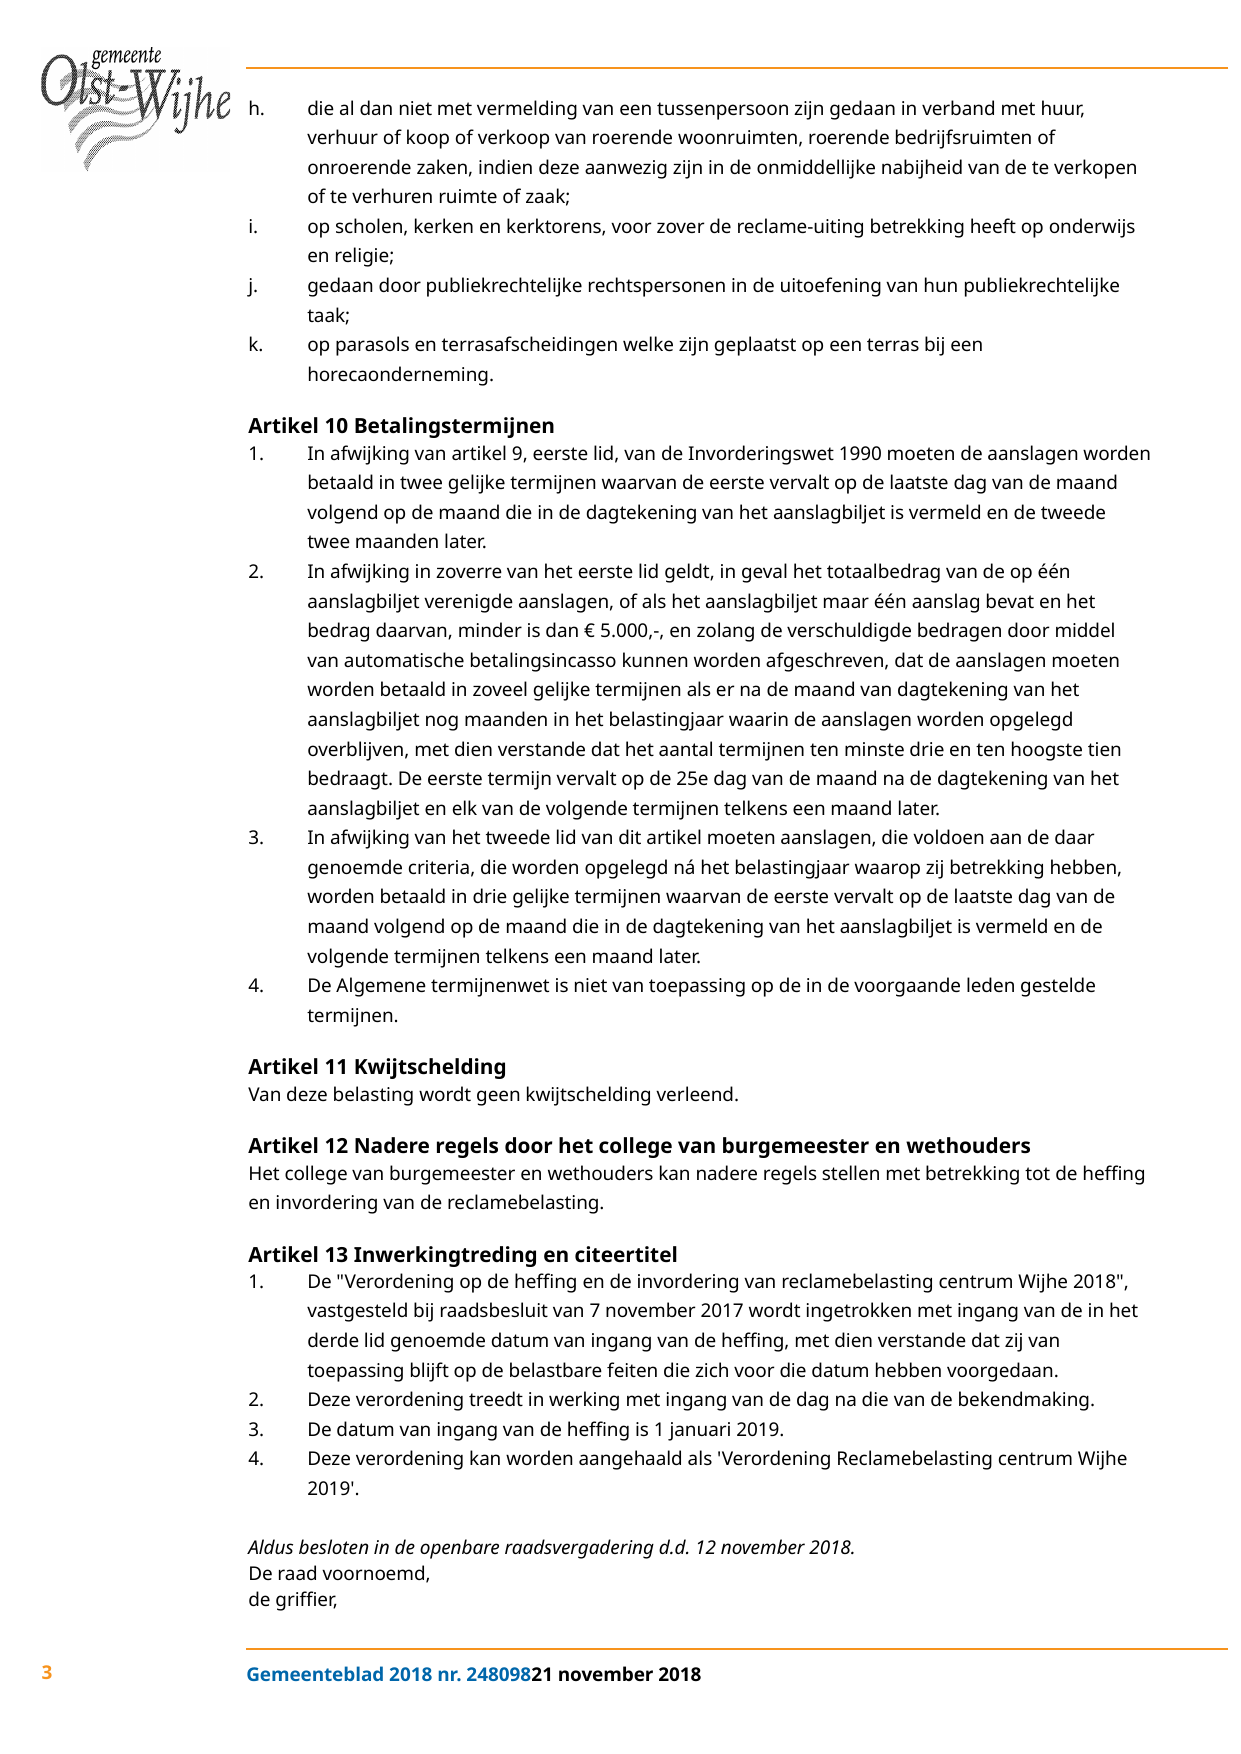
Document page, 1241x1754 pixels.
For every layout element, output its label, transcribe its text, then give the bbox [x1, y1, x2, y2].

list De Algemene termijnenwet is niet van toepassing op de in de voorgaande leden gestelde termijnen. [248, 972, 1152, 1028]
text Aldus besloten in de openbare raadsvergadering d.d. 12 november 2018. [248, 1534, 1152, 1560]
text Artikel 10 Betalingstermijnen [248, 411, 1152, 440]
text Het college van burgemeester en wethouders kan nadere regels stellen met betrekking tot de heffing en invordering van de reclamebelasting. [248, 1160, 1152, 1215]
list In afwijking in zoverre van het eerste lid geldt, in geval het totaalbedrag van de op één aanslagbiljet verenigde aanslagen, of als het aanslagbiljet maar één aanslag bevat en het bedrag daarvan, minder is dan € 5.000,-, en zolang de verschuldigde bedragen door middel van automatische betalingsincasso kunnen worden afgeschreven, dat de aanslagen moeten worden betaald in zoveel gelijke termijnen als er na de maand van dagtekening van het aanslagbiljet nog maanden in het belastingjaar waarin de aanslagen worden opgelegd overblijven, met dien verstande dat het aantal termijnen ten minste drie en ten hoogste tien bedraagt. De eerste termijn vervalt op de 25e dag van de maand na de dagtekening van het aanslagbiljet en elk van de volgende termijnen telkens een maand later. [248, 558, 1152, 821]
list op parasols en terrasafscheidingen welke zijn geplaatst op een terras bij een horecaonderneming. [248, 331, 1152, 387]
text Artikel 12 Nadere regels door het college van burgemeester en wethouders [248, 1131, 1152, 1160]
list De datum van ingang van de heffing is 1 januari 2019. [248, 1416, 1152, 1442]
picture [41, 47, 231, 172]
list In afwijking van het tweede lid van dit artikel moeten aanslagen, die voldoen aan de daar genoemde criteria, die worden opgelegd ná het belastingjaar waarop zij betrekking hebben, worden betaald in drie gelijke termijnen waarvan de eerste vervalt op de laatste dag van de maand volgend op de maand die in de dagtekening van het aanslagbiljet is vermeld en de volgende termijnen telkens een maand later. [248, 824, 1152, 968]
text Artikel 13 Inwerkingtreding en citeertitel [248, 1240, 1152, 1268]
list De "Verordening op de heffing en de invordering van reclamebelasting centrum Wijhe 2018", vastgesteld bij raadsbesluit van 7 november 2017 wordt ingetrokken met ingang van de in het derde lid genoemde datum van ingang van de heffing, met dien verstande dat zij van toepassing blijft op de belastbare feiten die zich voor die datum hebben voorgedaan. [248, 1268, 1152, 1383]
list Deze verordening kan worden aangehaald als 'Verordening Reclamebelasting centrum Wijhe 2019'. [248, 1446, 1152, 1501]
list Deze verordening treedt in werking met ingang van de dag na die van de bekendmaking. [248, 1386, 1152, 1412]
text De raad voornoemd, [248, 1560, 1152, 1586]
list op scholen, kerken en kerktorens, voor zover de reclame-uiting betrekking heeft op onderwijs en religie; [248, 213, 1152, 268]
text de griffier, [248, 1586, 1152, 1612]
list In afwijking van artikel 9, eerste lid, van de Invorderingswet 1990 moeten de aanslagen worden betaald in twee gelijke termijnen waarvan de eerste vervalt op de laatste dag van de maand volgend op de maand die in de dagtekening van het aanslagbiljet is vermeld en de tweede twee maanden later. [248, 440, 1152, 554]
text Artikel 11 Kwijtschelding [248, 1052, 1152, 1081]
list die al dan niet met vermelding van een tussenpersoon zijn gedaan in verband met huur, verhuur of koop of verkoop van roerende woonruimten, roerende bedrijfsruimten of onroerende zaken, indien deze aanwezig zijn in de onmiddellijke nabijheid van de te verkopen of te verhuren ruimte of zaak; [248, 95, 1152, 209]
list gedaan door publiekrechtelijke rechtspersonen in de uitoefening van hun publiekrechtelijke taak; [248, 272, 1152, 328]
text Van deze belasting wordt geen kwijtschelding verleend. [248, 1081, 1152, 1107]
